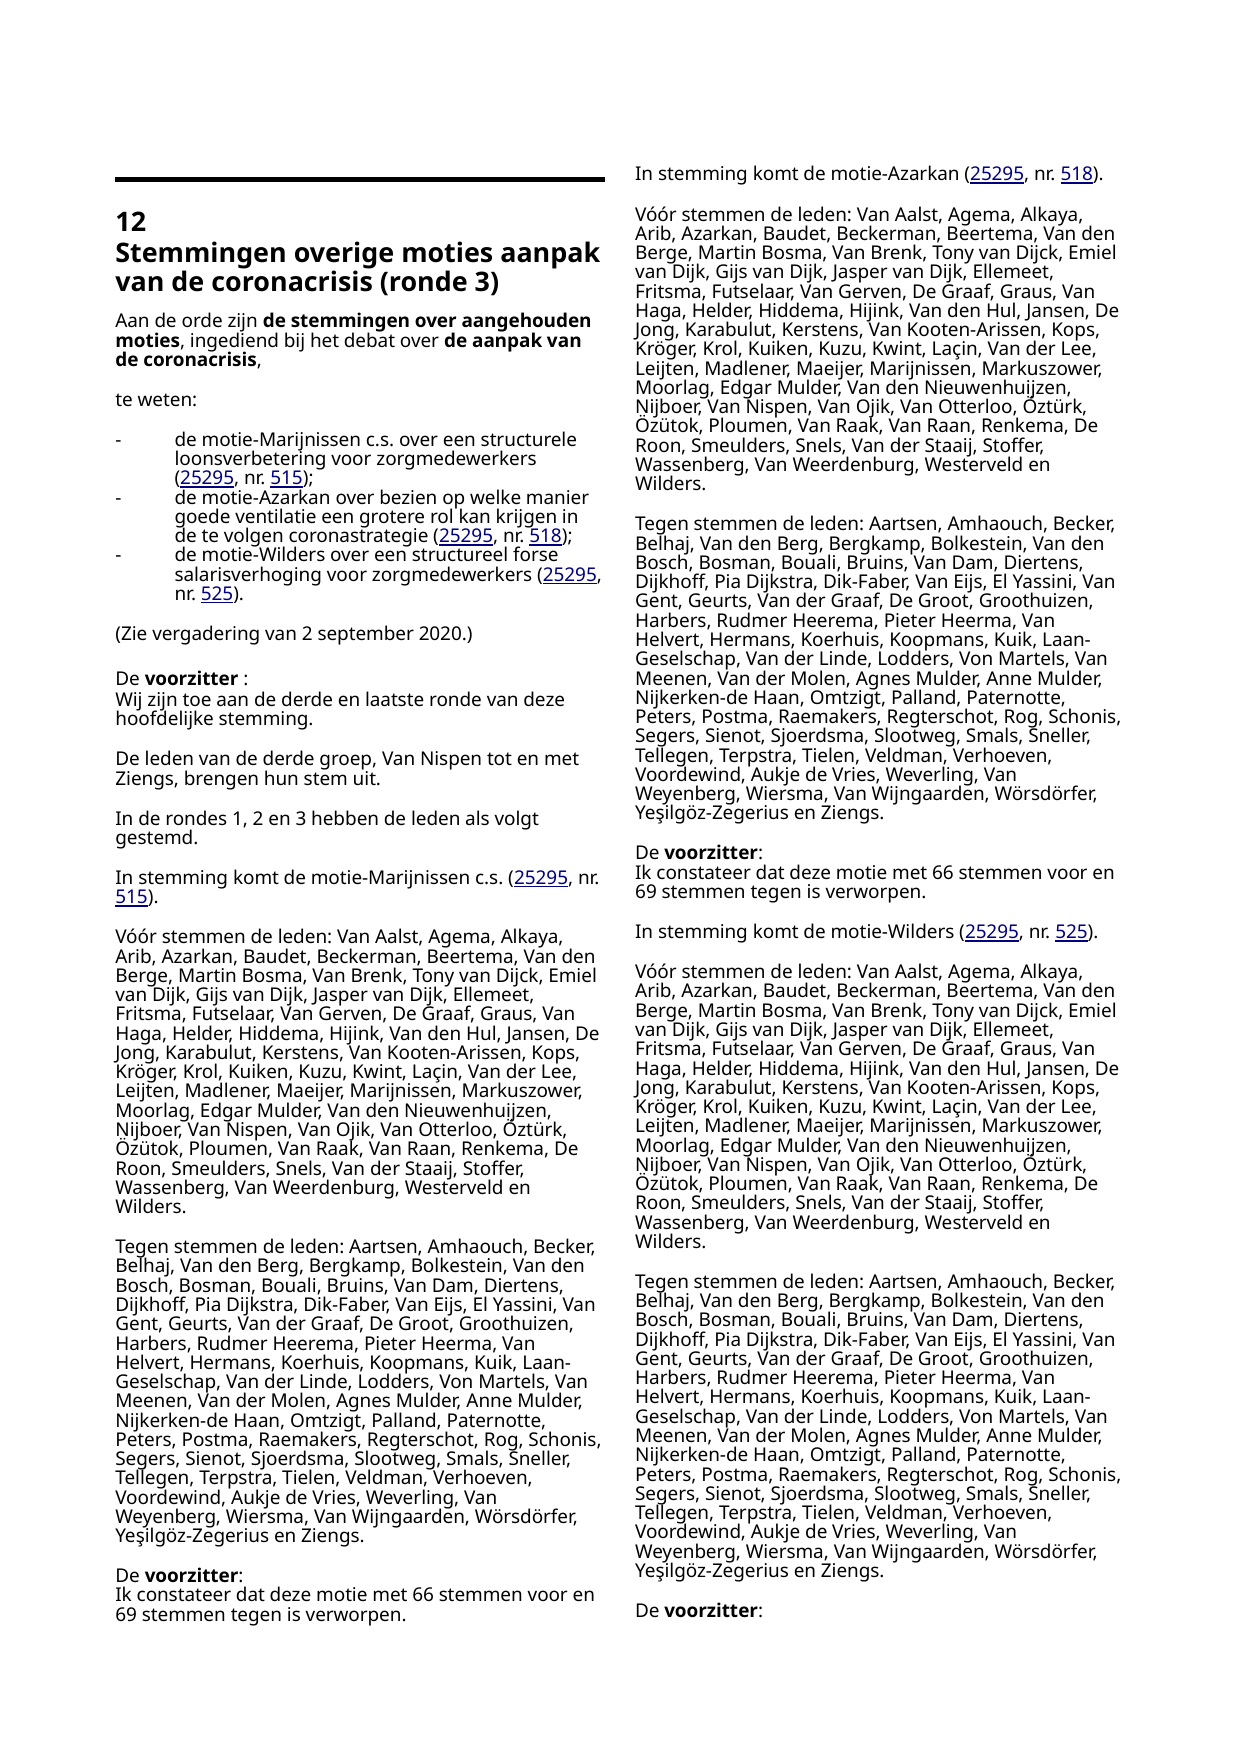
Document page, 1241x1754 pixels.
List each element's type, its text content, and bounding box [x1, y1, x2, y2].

list de motie-Azarkan over bezien op welke manier goede ventilatie een grotere rol kan krijgen in de te volgen coronastrategie (25295, nr. 518); [115, 489, 605, 546]
text In stemming komt de motie-Marijnissen c.s. (25295, nr. 515). [115, 869, 605, 907]
text Vóór stemmen de leden: Van Aalst, Agema, Alkaya, Arib, Azarkan, Baudet, Beckerman, Beertema, Van den Berge, Martin Bosma, Van Brenk, Tony van Dijck, Emiel van Dijk, Gijs van Dijk, Jasper van Dijk, Ellemeet, Fritsma, Futselaar, Van Gerven, De Graaf, Graus, Van Haga, Helder, Hiddema, Hijink, Van den Hul, Jansen, De Jong, Karabulut, Kerstens, Van Kooten-Arissen, Kops, Kröger, Krol, Kuiken, Kuzu, Kwint, Laçin, Van der Lee, Leijten, Madlener, Maeijer, Marijnissen, Markuszower, Moorlag, Edgar Mulder, Van den Nieuwenhuijzen, Nijboer, Van Nispen, Van Ojik, Van Otterloo, Öztürk, Özütok, Ploumen, Van Raak, Van Raan, Renkema, De Roon, Smeulders, Snels, Van der Staaij, Stoffer, Wassenberg, Van Weerdenburg, Westerveld en Wilders. [635, 963, 1125, 1252]
text Ik constateer dat deze motie met 66 stemmen voor en 69 stemmen tegen is verworpen. [635, 864, 1125, 902]
text Vóór stemmen de leden: Van Aalst, Agema, Alkaya, Arib, Azarkan, Baudet, Beckerman, Beertema, Van den Berge, Martin Bosma, Van Brenk, Tony van Dijck, Emiel van Dijk, Gijs van Dijk, Jasper van Dijk, Ellemeet, Fritsma, Futselaar, Van Gerven, De Graaf, Graus, Van Haga, Helder, Hiddema, Hijink, Van den Hul, Jansen, De Jong, Karabulut, Kerstens, Van Kooten-Arissen, Kops, Kröger, Krol, Kuiken, Kuzu, Kwint, Laçin, Van der Lee, Leijten, Madlener, Maeijer, Marijnissen, Markuszower, Moorlag, Edgar Mulder, Van den Nieuwenhuijzen, Nijboer, Van Nispen, Van Ojik, Van Otterloo, Öztürk, Özütok, Ploumen, Van Raak, Van Raan, Renkema, De Roon, Smeulders, Snels, Van der Staaij, Stoffer, Wassenberg, Van Weerdenburg, Westerveld en Wilders. [115, 928, 605, 1217]
text 12 [115, 203, 605, 239]
list de motie-Marijnissen c.s. over een structurele loonsverbetering voor zorgmedewerkers (25295, nr. 515); [115, 431, 605, 489]
list de motie-Wilders over een structureel forse salarisverhoging voor zorgmedewerkers (25295, nr. 525). [115, 546, 605, 604]
text De voorzitter: [635, 1602, 1125, 1621]
text De voorzitter : [115, 665, 605, 691]
text Vóór stemmen de leden: Van Aalst, Agema, Alkaya, Arib, Azarkan, Baudet, Beckerman, Beertema, Van den Berge, Martin Bosma, Van Brenk, Tony van Dijck, Emiel van Dijk, Gijs van Dijk, Jasper van Dijk, Ellemeet, Fritsma, Futselaar, Van Gerven, De Graaf, Graus, Van Haga, Helder, Hiddema, Hijink, Van den Hul, Jansen, De Jong, Karabulut, Kerstens, Van Kooten-Arissen, Kops, Kröger, Krol, Kuiken, Kuzu, Kwint, Laçin, Van der Lee, Leijten, Madlener, Maeijer, Marijnissen, Markuszower, Moorlag, Edgar Mulder, Van den Nieuwenhuijzen, Nijboer, Van Nispen, Van Ojik, Van Otterloo, Öztürk, Özütok, Ploumen, Van Raak, Van Raan, Renkema, De Roon, Smeulders, Snels, Van der Staaij, Stoffer, Wassenberg, Van Weerdenburg, Westerveld en Wilders. [635, 206, 1125, 494]
text Wij zijn toe aan de derde en laatste ronde van deze hoofdelijke stemming. [115, 691, 605, 729]
text In stemming komt de motie-Azarkan (25295, nr. 518). [635, 165, 1125, 185]
text Ik constateer dat deze motie met 66 stemmen voor en 69 stemmen tegen is verworpen. [115, 1586, 605, 1625]
text Tegen stemmen de leden: Aartsen, Amhaouch, Becker, Belhaj, Van den Berg, Bergkamp, Bolkestein, Van den Bosch, Bosman, Bouali, Bruins, Van Dam, Diertens, Dijkhoff, Pia Dijkstra, Dik-Faber, Van Eijs, El Yassini, Van Gent, Geurts, Van der Graaf, De Groot, Groothuizen, Harbers, Rudmer Heerema, Pieter Heerma, Van Helvert, Hermans, Koerhuis, Koopmans, Kuik, Laan-Geselschap, Van der Linde, Lodders, Von Martels, Van Meenen, Van der Molen, Agnes Mulder, Anne Mulder, Nijkerken-de Haan, Omtzigt, Palland, Paternotte, Peters, Postma, Raemakers, Regterschot, Rog, Schonis, Segers, Sienot, Sjoerdsma, Slootweg, Smals, Sneller, Tellegen, Terpstra, Tielen, Veldman, Verhoeven, Voordewind, Aukje de Vries, Weverling, Van Weyenberg, Wiersma, Van Wijngaarden, Wörsdörfer, Yeşilgöz-Zegerius en Ziengs. [635, 515, 1125, 824]
text te weten: [115, 391, 605, 410]
text De voorzitter: [115, 1567, 605, 1586]
text In de rondes 1, 2 en 3 hebben de leden als volgt gestemd. [115, 809, 605, 848]
text De voorzitter: [635, 844, 1125, 864]
text Stemmingen overige moties aanpak van de coronacrisis (ronde 3) [115, 239, 605, 312]
text Tegen stemmen de leden: Aartsen, Amhaouch, Becker, Belhaj, Van den Berg, Bergkamp, Bolkestein, Van den Bosch, Bosman, Bouali, Bruins, Van Dam, Diertens, Dijkhoff, Pia Dijkstra, Dik-Faber, Van Eijs, El Yassini, Van Gent, Geurts, Van der Graaf, De Groot, Groothuizen, Harbers, Rudmer Heerema, Pieter Heerma, Van Helvert, Hermans, Koerhuis, Koopmans, Kuik, Laan-Geselschap, Van der Linde, Lodders, Von Martels, Van Meenen, Van der Molen, Agnes Mulder, Anne Mulder, Nijkerken-de Haan, Omtzigt, Palland, Paternotte, Peters, Postma, Raemakers, Regterschot, Rog, Schonis, Segers, Sienot, Sjoerdsma, Slootweg, Smals, Sneller, Tellegen, Terpstra, Tielen, Veldman, Verhoeven, Voordewind, Aukje de Vries, Weverling, Van Weyenberg, Wiersma, Van Wijngaarden, Wörsdörfer, Yeşilgöz-Zegerius en Ziengs. [635, 1273, 1125, 1581]
text (Zie vergadering van 2 september 2020.) [115, 625, 605, 644]
text De leden van de derde groep, Van Nispen tot en met Ziengs, brengen hun stem uit. [115, 750, 605, 789]
text Aan de orde zijn de stemmingen over aangehouden moties, ingediend bij het debat over de aanpak van de coronacrisis, [115, 312, 605, 370]
text In stemming komt de motie-Wilders (25295, nr. 525). [635, 923, 1125, 942]
text Tegen stemmen de leden: Aartsen, Amhaouch, Becker, Belhaj, Van den Berg, Bergkamp, Bolkestein, Van den Bosch, Bosman, Bouali, Bruins, Van Dam, Diertens, Dijkhoff, Pia Dijkstra, Dik-Faber, Van Eijs, El Yassini, Van Gent, Geurts, Van der Graaf, De Groot, Groothuizen, Harbers, Rudmer Heerema, Pieter Heerma, Van Helvert, Hermans, Koerhuis, Koopmans, Kuik, Laan-Geselschap, Van der Linde, Lodders, Von Martels, Van Meenen, Van der Molen, Agnes Mulder, Anne Mulder, Nijkerken-de Haan, Omtzigt, Palland, Paternotte, Peters, Postma, Raemakers, Regterschot, Rog, Schonis, Segers, Sienot, Sjoerdsma, Slootweg, Smals, Sneller, Tellegen, Terpstra, Tielen, Veldman, Verhoeven, Voordewind, Aukje de Vries, Weverling, Van Weyenberg, Wiersma, Van Wijngaarden, Wörsdörfer, Yeşilgöz-Zegerius en Ziengs. [115, 1238, 605, 1546]
